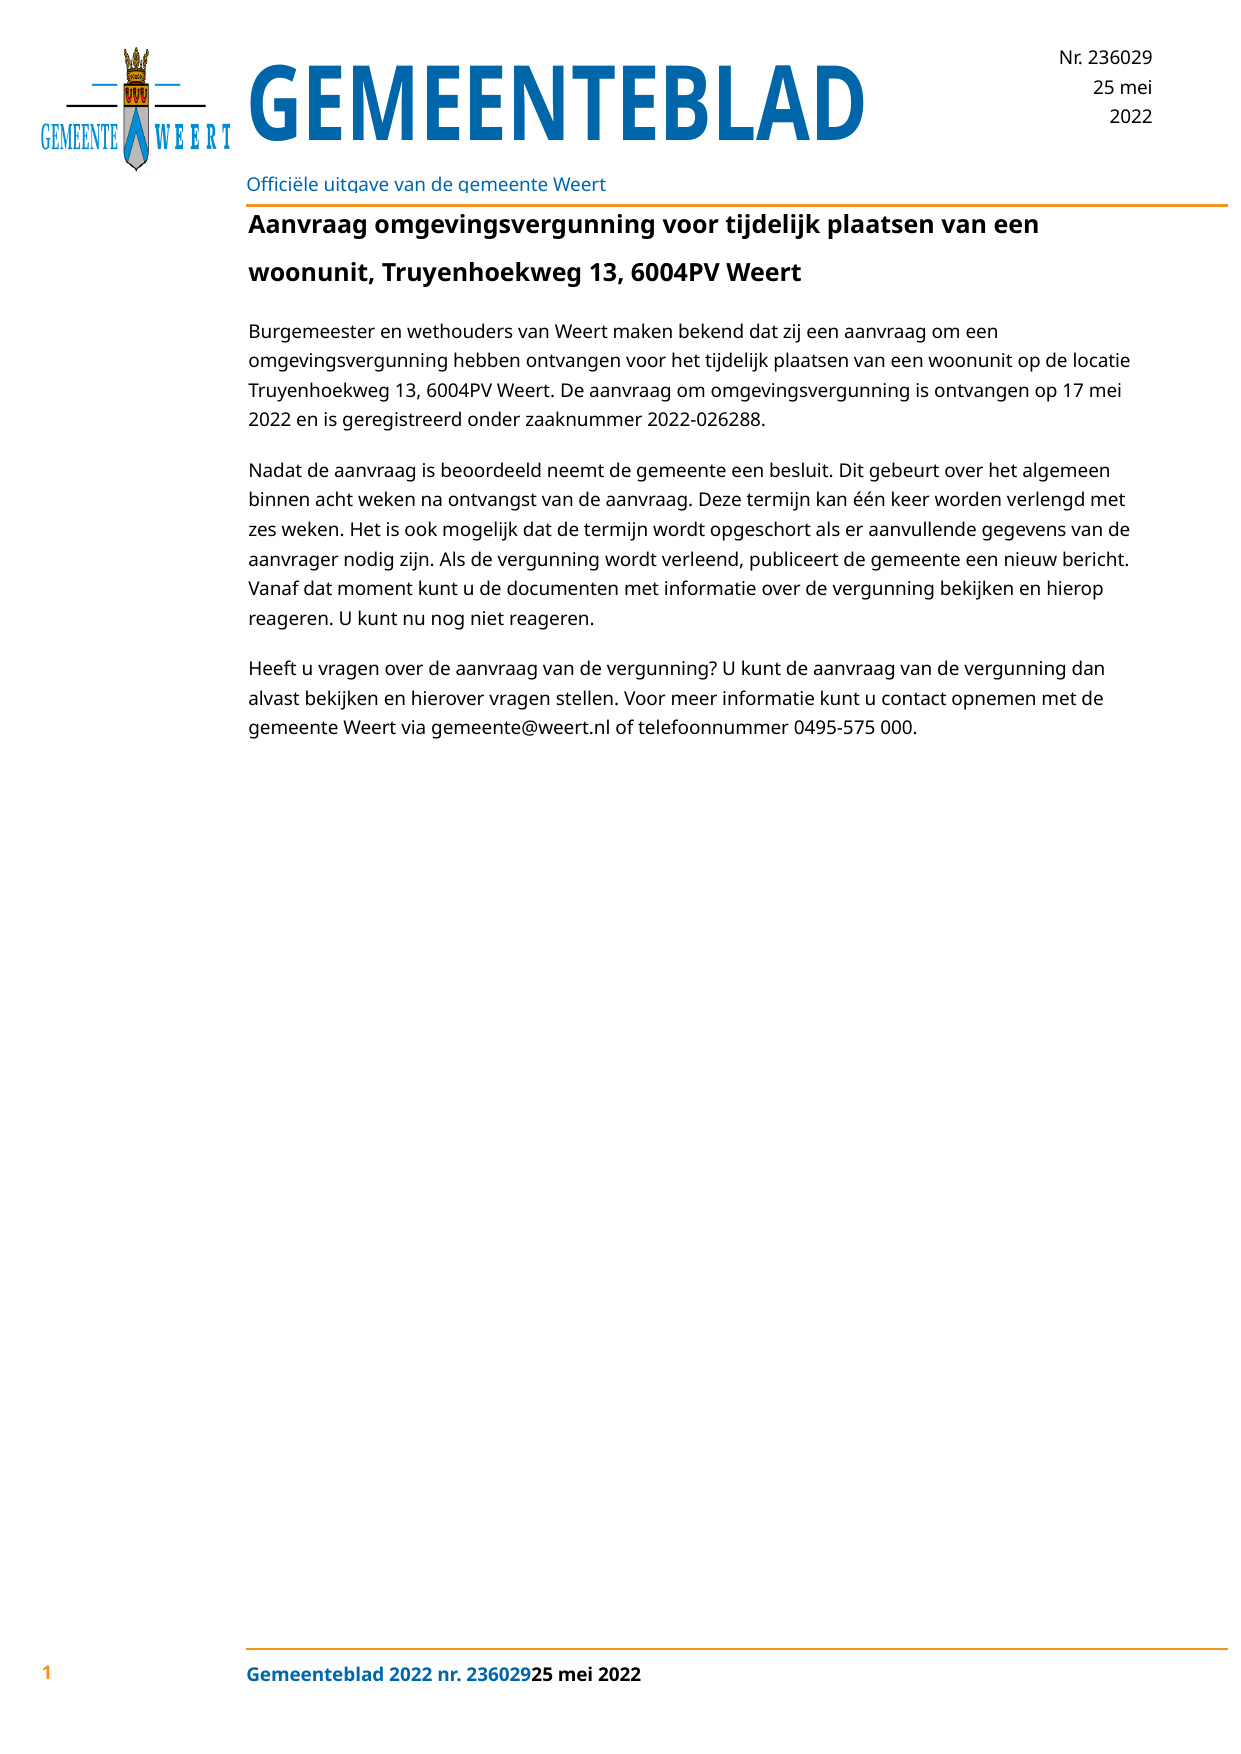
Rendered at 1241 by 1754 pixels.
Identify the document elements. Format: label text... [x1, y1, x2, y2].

picture [41, 47, 231, 172]
text Aanvraag omgevingsvergunning voor tijdelijk plaatsen van een woonunit, Truyenhoekweg 13, 6004PV Weert [248, 207, 1152, 288]
text Heeft u vragen over de aanvraag van de vergunning? U kunt de aanvraag van de vergunning dan alvast bekijken en hierover vragen stellen. Voor meer informatie kunt u contact opnemen met de gemeente Weert via gemeente@weert.nl of telefoonnummer 0495-575 000. [248, 655, 1152, 740]
text Nadat de aanvraag is beoordeeld neemt de gemeente een besluit. Dit gebeurt over het algemeen binnen acht weken na ontvangst van de aanvraag. Deze termijn kan één keer worden verlengd met zes weken. Het is ook mogelijk dat de termijn wordt opgeschort als er aanvullende gegevens van de aanvrager nodig zijn. Als de vergunning wordt verleend, publiceert de gemeente een nieuw bericht. Vanaf dat moment kunt u de documenten met informatie over de vergunning bekijken en hierop reageren. U kunt nu nog niet reageren. [248, 457, 1152, 631]
text Burgemeester en wethouders van Weert maken bekend dat zij een aanvraag om een omgevingsvergunning hebben ontvangen voor het tijdelijk plaatsen van een woonunit op de locatie Truyenhoekweg 13, 6004PV Weert. De aanvraag om omgevingsvergunning is ontvangen op 17 mei 2022 en is geregistreerd onder zaaknummer 2022-026288. [248, 318, 1152, 432]
